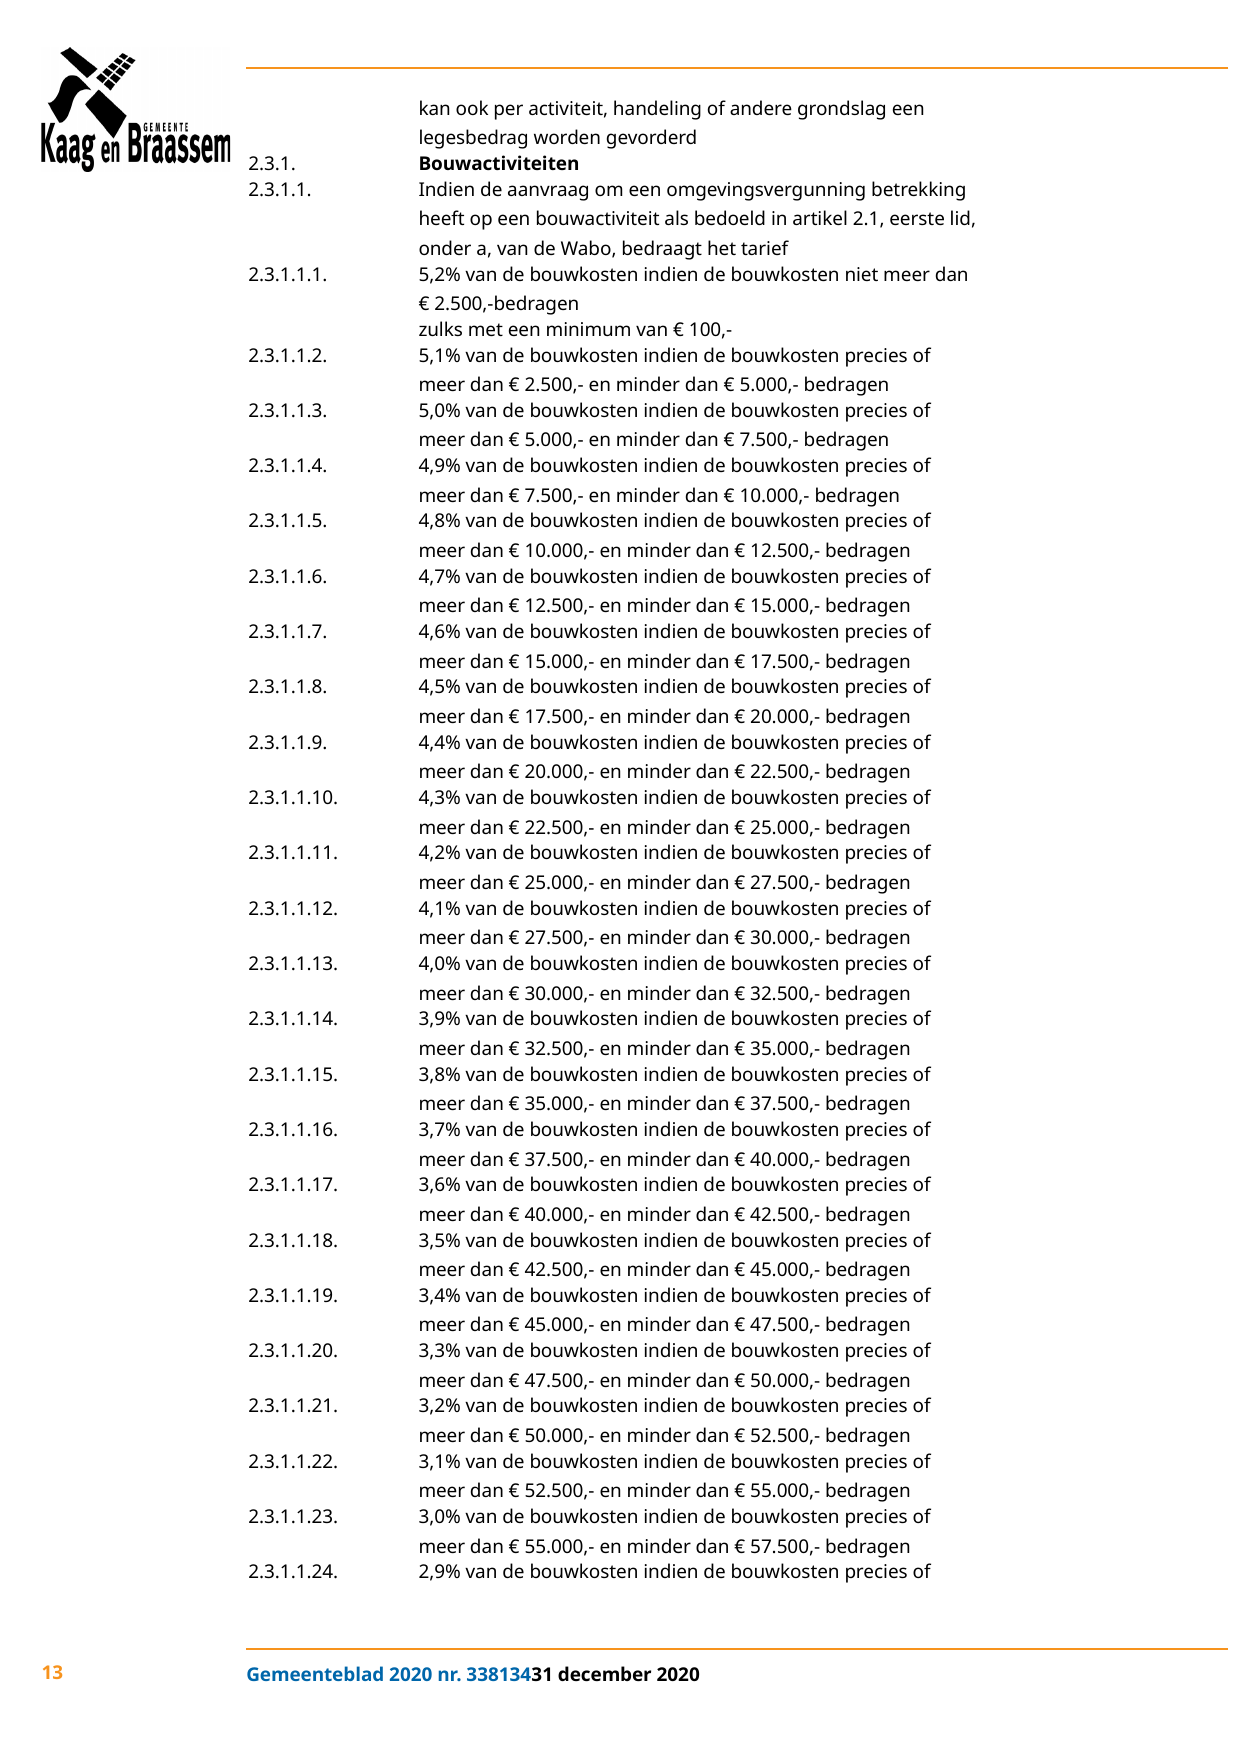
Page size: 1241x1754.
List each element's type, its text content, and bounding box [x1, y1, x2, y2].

table_cell 2.3.1.1.17. [248, 1171, 418, 1227]
table_cell 4,6% van de bouwkosten indien de bouwkosten precies of meer dan € 15.000,- en minder dan € 17.500,- bedragen [418, 618, 981, 674]
table_cell [981, 1006, 1152, 1061]
table_cell 4,4% van de bouwkosten indien de bouwkosten precies of meer dan € 20.000,- en minder dan € 22.500,- bedragen [418, 729, 981, 784]
table_cell 2.3.1.1.16. [248, 1116, 418, 1171]
table_cell 3,7% van de bouwkosten indien de bouwkosten precies of meer dan € 37.500,- en minder dan € 40.000,- bedragen [418, 1116, 981, 1171]
table_cell [981, 316, 1152, 342]
table_cell [981, 1559, 1152, 1584]
table_cell 2.3.1.1.6. [248, 563, 418, 618]
table_cell 2.3.1.1.13. [248, 950, 418, 1006]
table_cell [981, 397, 1152, 452]
table_cell 2.3.1.1. [248, 176, 418, 261]
table_cell kan ook per activiteit, handeling of andere grondslag een legesbedrag worden gevorderd [418, 95, 981, 150]
picture [41, 47, 231, 172]
table_cell 2.3.1.1.9. [248, 729, 418, 784]
table_cell [981, 1338, 1152, 1393]
table_cell 4,8% van de bouwkosten indien de bouwkosten precies of meer dan € 10.000,- en minder dan € 12.500,- bedragen [418, 508, 981, 563]
table_cell [981, 563, 1152, 618]
table_cell [981, 1503, 1152, 1559]
table_cell [981, 95, 1152, 150]
table_cell 4,1% van de bouwkosten indien de bouwkosten precies of meer dan € 27.500,- en minder dan € 30.000,- bedragen [418, 895, 981, 950]
table_cell 3,2% van de bouwkosten indien de bouwkosten precies of meer dan € 50.000,- en minder dan € 52.500,- bedragen [418, 1393, 981, 1448]
table_cell [248, 316, 418, 342]
table_cell Indien de aanvraag om een omgevingsvergunning betrekking heeft op een bouwactiviteit als bedoeld in artikel 2.1, eerste lid, onder a, van de Wabo, bedraagt het tarief [418, 176, 981, 261]
table_cell [981, 729, 1152, 784]
table_cell [248, 95, 418, 150]
table_cell 5,2% van de bouwkosten indien de bouwkosten niet meer dan € 2.500,-bedragen [418, 261, 981, 316]
table_cell 3,8% van de bouwkosten indien de bouwkosten precies of meer dan € 35.000,- en minder dan € 37.500,- bedragen [418, 1061, 981, 1116]
table_cell 3,3% van de bouwkosten indien de bouwkosten precies of meer dan € 47.500,- en minder dan € 50.000,- bedragen [418, 1338, 981, 1393]
table_cell 3,9% van de bouwkosten indien de bouwkosten precies of meer dan € 32.500,- en minder dan € 35.000,- bedragen [418, 1006, 981, 1061]
table_cell 2.3.1.1.18. [248, 1227, 418, 1282]
table_cell 4,5% van de bouwkosten indien de bouwkosten precies of meer dan € 17.500,- en minder dan € 20.000,- bedragen [418, 674, 981, 729]
table_cell 4,9% van de bouwkosten indien de bouwkosten precies of meer dan € 7.500,- en minder dan € 10.000,- bedragen [418, 453, 981, 508]
table_cell 3,5% van de bouwkosten indien de bouwkosten precies of meer dan € 42.500,- en minder dan € 45.000,- bedragen [418, 1227, 981, 1282]
table_cell 2.3.1.1.22. [248, 1448, 418, 1503]
table_cell 3,4% van de bouwkosten indien de bouwkosten precies of meer dan € 45.000,- en minder dan € 47.500,- bedragen [418, 1282, 981, 1337]
table_cell 2.3.1. [248, 150, 418, 176]
table_cell [981, 840, 1152, 895]
table_cell 2.3.1.1.20. [248, 1338, 418, 1393]
table_cell 2.3.1.1.10. [248, 784, 418, 839]
table_cell 2.3.1.1.21. [248, 1393, 418, 1448]
table_cell 2.3.1.1.12. [248, 895, 418, 950]
table_cell 4,7% van de bouwkosten indien de bouwkosten precies of meer dan € 12.500,- en minder dan € 15.000,- bedragen [418, 563, 981, 618]
table_cell 3,1% van de bouwkosten indien de bouwkosten precies of meer dan € 52.500,- en minder dan € 55.000,- bedragen [418, 1448, 981, 1503]
table_cell [981, 1282, 1152, 1337]
table_cell [981, 1227, 1152, 1282]
table_cell [981, 176, 1152, 261]
table_cell zulks met een minimum van € 100,- [418, 316, 981, 342]
table_cell 2.3.1.1.7. [248, 618, 418, 674]
table_cell 5,1% van de bouwkosten indien de bouwkosten precies of meer dan € 2.500,- en minder dan € 5.000,- bedragen [418, 342, 981, 397]
table_cell [981, 261, 1152, 316]
table_cell 2.3.1.1.23. [248, 1503, 418, 1559]
table_cell 5,0% van de bouwkosten indien de bouwkosten precies of meer dan € 5.000,- en minder dan € 7.500,- bedragen [418, 397, 981, 452]
table_cell 3,6% van de bouwkosten indien de bouwkosten precies of meer dan € 40.000,- en minder dan € 42.500,- bedragen [418, 1171, 981, 1227]
table_cell 4,3% van de bouwkosten indien de bouwkosten precies of meer dan € 22.500,- en minder dan € 25.000,- bedragen [418, 784, 981, 839]
table_cell [981, 342, 1152, 397]
table_cell 2.3.1.1.2. [248, 342, 418, 397]
table_cell 4,2% van de bouwkosten indien de bouwkosten precies of meer dan € 25.000,- en minder dan € 27.500,- bedragen [418, 840, 981, 895]
table_cell 2.3.1.1.8. [248, 674, 418, 729]
table_cell [981, 508, 1152, 563]
table_cell [981, 1061, 1152, 1116]
table_cell [981, 674, 1152, 729]
table_cell 2.3.1.1.3. [248, 397, 418, 452]
table_cell 2.3.1.1.19. [248, 1282, 418, 1337]
table_cell [981, 1393, 1152, 1448]
table_cell 3,0% van de bouwkosten indien de bouwkosten precies of meer dan € 55.000,- en minder dan € 57.500,- bedragen [418, 1503, 981, 1559]
table_cell 2.3.1.1.24. [248, 1559, 418, 1584]
table_cell [981, 784, 1152, 839]
table_cell [981, 453, 1152, 508]
table_cell [981, 618, 1152, 674]
table_cell 4,0% van de bouwkosten indien de bouwkosten precies of meer dan € 30.000,- en minder dan € 32.500,- bedragen [418, 950, 981, 1006]
table_cell 2.3.1.1.5. [248, 508, 418, 563]
table_cell [981, 895, 1152, 950]
table_cell [981, 1171, 1152, 1227]
table_cell 2.3.1.1.14. [248, 1006, 418, 1061]
table_cell Bouwactiviteiten [418, 150, 981, 176]
table_cell 2,9% van de bouwkosten indien de bouwkosten precies of [418, 1559, 981, 1584]
table_cell 2.3.1.1.1. [248, 261, 418, 316]
table_cell [981, 950, 1152, 1006]
table_cell [981, 150, 1152, 176]
table_cell 2.3.1.1.4. [248, 453, 418, 508]
table_cell [981, 1448, 1152, 1503]
table_cell [981, 1116, 1152, 1171]
table_cell 2.3.1.1.11. [248, 840, 418, 895]
table_cell 2.3.1.1.15. [248, 1061, 418, 1116]
